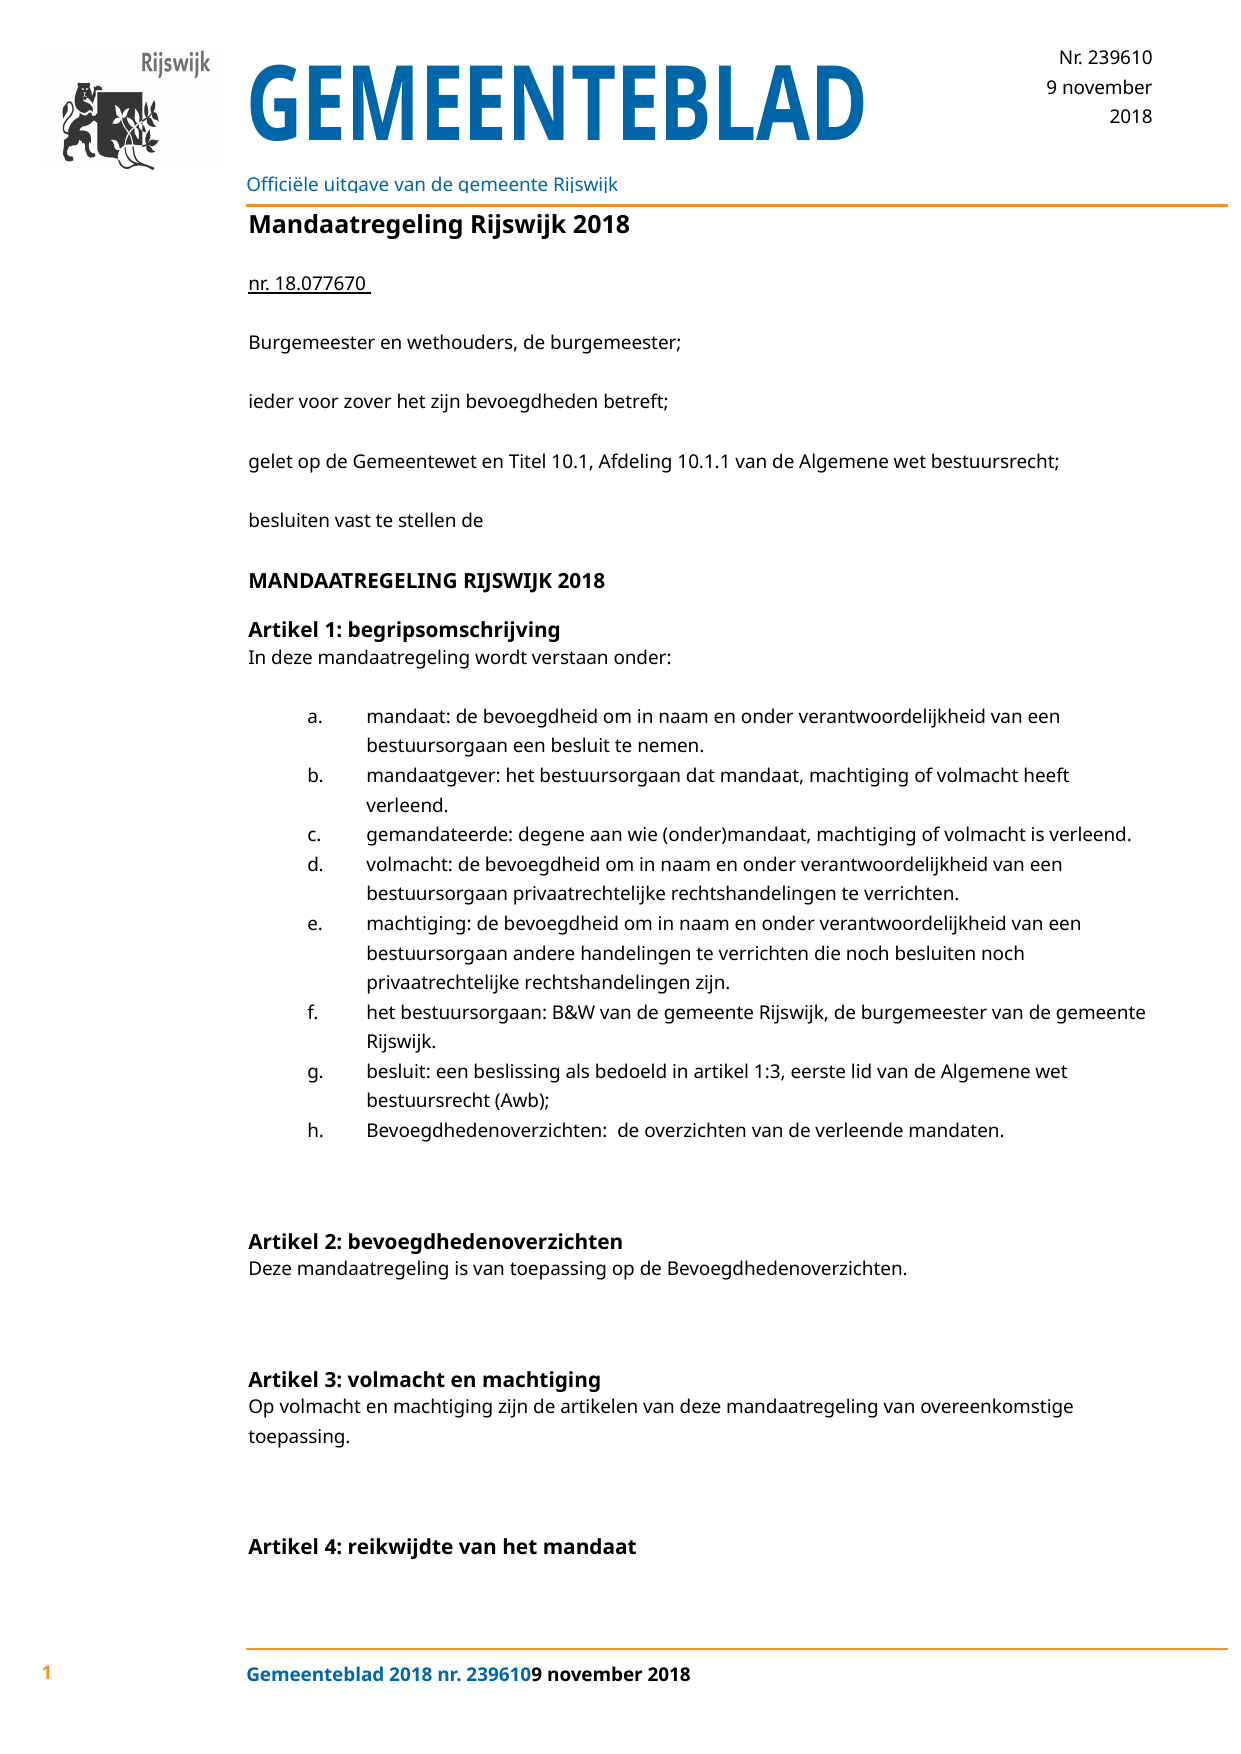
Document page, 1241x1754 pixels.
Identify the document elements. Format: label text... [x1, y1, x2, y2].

list mandaatgever: het bestuursorgaan dat mandaat, machtiging of volmacht heeft verleend. [307, 762, 1152, 817]
text In deze mandaatregeling wordt verstaan onder: [248, 644, 1152, 669]
text nr. 18.077670 [248, 270, 1152, 296]
text besluiten vast te stellen de [248, 507, 1152, 533]
list gemandateerde: degene aan wie (onder)mandaat, machtiging of volmacht is verleend. [307, 821, 1152, 847]
list het bestuursorgaan: B&W van de gemeente Rijswijk, de burgemeester van de gemeente Rijswijk. [307, 999, 1152, 1054]
picture [41, 47, 231, 172]
list Bevoegdhedenoverzichten: de overzichten van de verleende mandaten. [307, 1117, 1152, 1143]
list machtiging: de bevoegdheid om in naam en onder verantwoordelijkheid van een bestuursorgaan andere handelingen te verrichten die noch besluiten noch privaatrechtelijke rechtshandelingen zijn. [307, 910, 1152, 995]
text Artikel 2: bevoegdhedenoverzichten [248, 1227, 1152, 1255]
text Artikel 1: begripsomschrijving [248, 615, 1152, 644]
text Artikel 4: reikwijdte van het mandaat [248, 1532, 1152, 1561]
text Deze mandaatregeling is van toepassing op de Bevoegdhedenoverzichten. [248, 1255, 1152, 1281]
text ieder voor zover het zijn bevoegdheden betreft; [248, 389, 1152, 414]
text Burgemeester en wethouders, de burgemeester; [248, 329, 1152, 355]
text MANDAATREGELING RIJSWIJK 2018 [248, 566, 1152, 594]
text Mandaatregeling Rijswijk 2018 [248, 207, 1152, 241]
list besluit: een beslissing als bedoeld in artikel 1:3, eerste lid van de Algemene wet bestuursrecht (Awb); [307, 1058, 1152, 1113]
text gelet op de Gemeentewet en Titel 10.1, Afdeling 10.1.1 van de Algemene wet bestuursrecht; [248, 448, 1152, 473]
text Op volmacht en machtiging zijn de artikelen van deze mandaatregeling van overeenkomstige toepassing. [248, 1393, 1152, 1448]
text Artikel 3: volmacht en machtiging [248, 1365, 1152, 1393]
list volmacht: de bevoegdheid om in naam en onder verantwoordelijkheid van een bestuursorgaan privaatrechtelijke rechtshandelingen te verrichten. [307, 851, 1152, 906]
list mandaat: de bevoegdheid om in naam en onder verantwoordelijkheid van een bestuursorgaan een besluit te nemen. [307, 703, 1152, 758]
